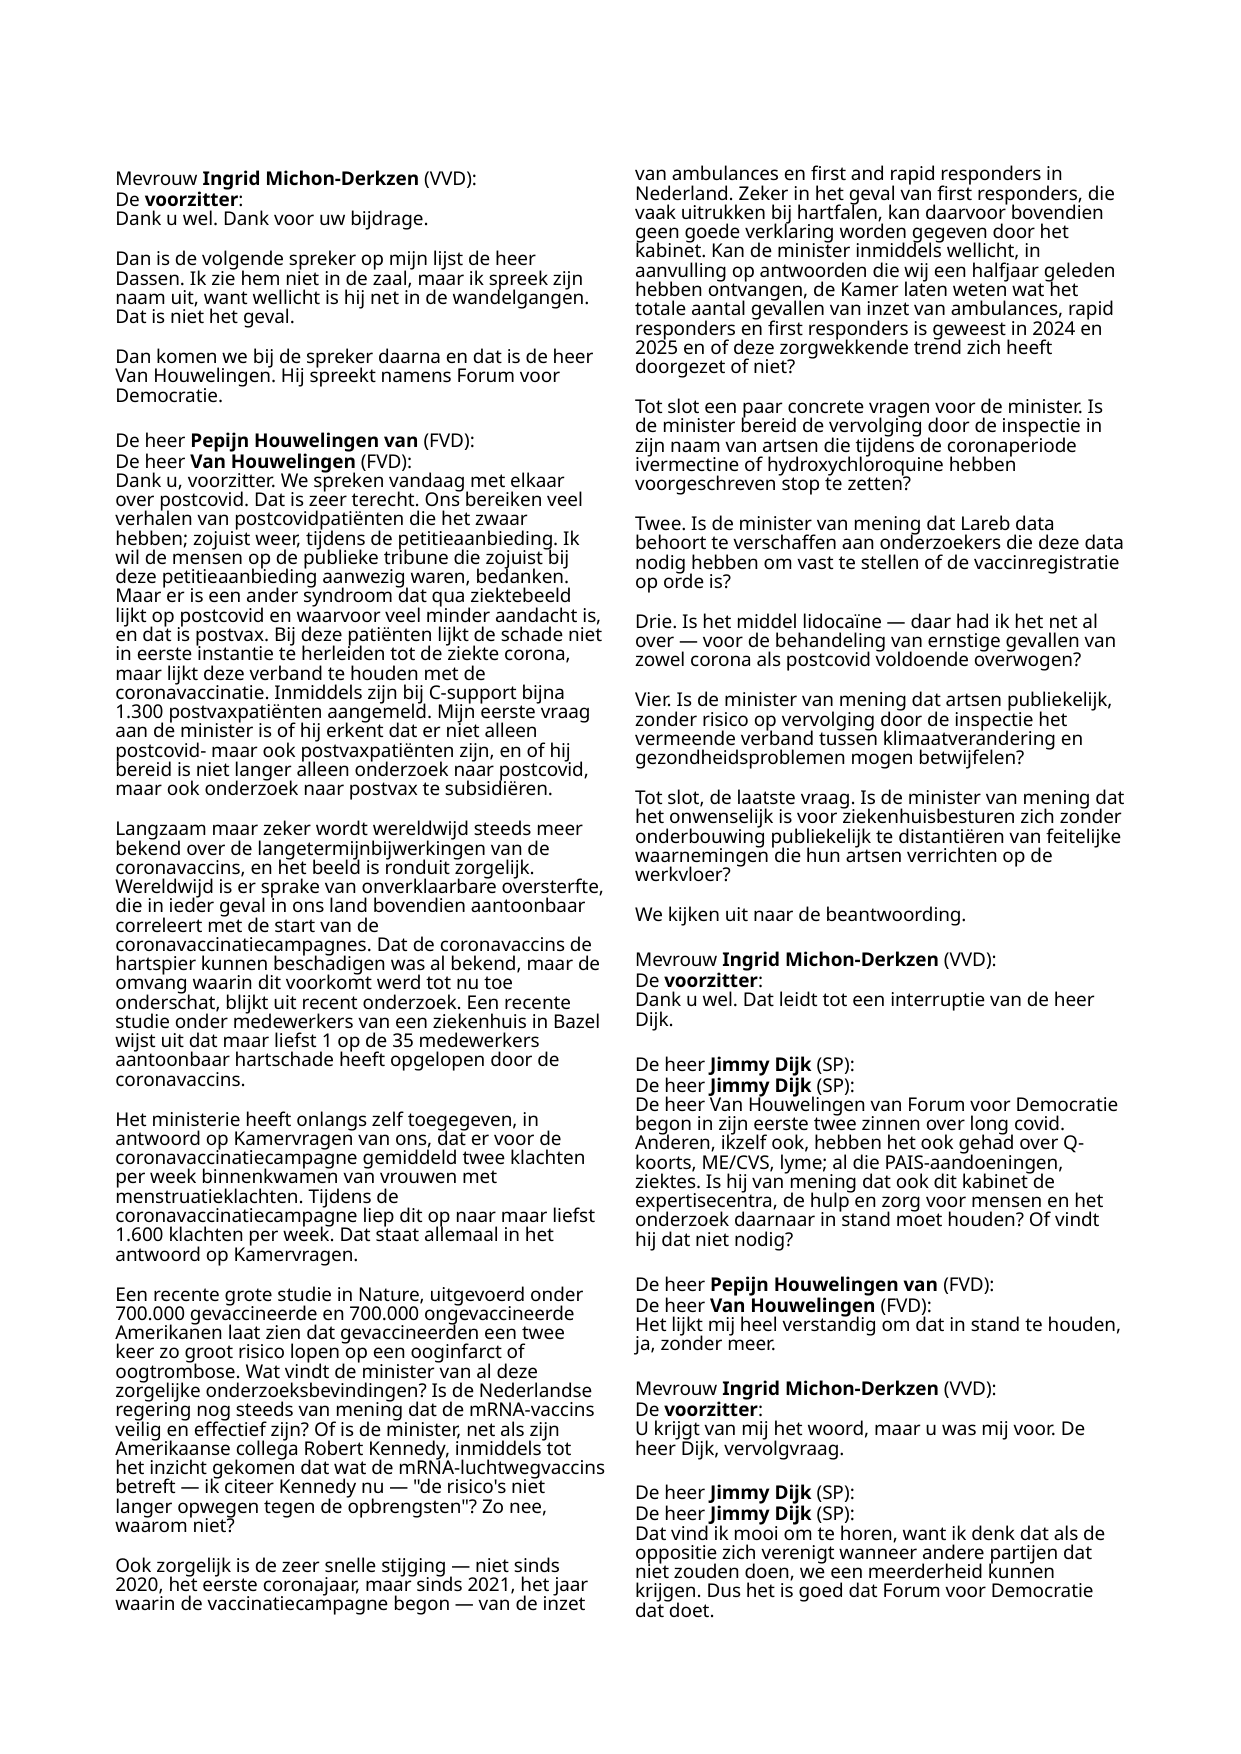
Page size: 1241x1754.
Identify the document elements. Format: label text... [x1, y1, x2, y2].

text Langzaam maar zeker wordt wereldwijd steeds meer bekend over de langetermijnbijwerkingen van de coronavaccins, en het beeld is ronduit zorgelijk. Wereldwijd is er sprake van onverklaarbare oversterfte, die in ieder geval in ons land bovendien aantoonbaar correleert met de start van de coronavaccinatiecampagnes. Dat de coronavaccins de hartspier kunnen beschadigen was al bekend, maar de omvang waarin dit voorkomt werd tot nu toe onderschat, blijkt uit recent onderzoek. Een recente studie onder medewerkers van een ziekenhuis in Bazel wijst uit dat maar liefst 1 op de 35 medewerkers aantoonbaar hartschade heeft opgelopen door de coronavaccins. [115, 820, 605, 1090]
text De voorzitter: [115, 191, 605, 210]
text We kijken uit naar de beantwoording. [635, 906, 1125, 926]
text Tot slot, de laatste vraag. Is de minister van mening dat het onwenselijk is voor ziekenhuisbesturen zich zonder onderbouwing publiekelijk te distantiëren van feitelijke waarnemingen die hun artsen verrichten op de werkvloer? [635, 789, 1125, 886]
text De heer Jimmy Dijk (SP): [635, 1479, 1125, 1505]
text Het lijkt mij heel verstandig om dat in stand te houden, ja, zonder meer. [635, 1316, 1125, 1354]
text Drie. Is het middel lidocaïne — daar had ik het net al over — voor de behandeling van ernstige gevallen van zowel corona als postcovid voldoende overwogen? [635, 613, 1125, 671]
text De heer Jimmy Dijk (SP): [635, 1077, 1125, 1096]
text Dank u wel. Dank voor uw bijdrage. [115, 210, 605, 230]
text Dan is de volgende spreker op mijn lijst de heer Dassen. Ik zie hem niet in de zaal, maar ik spreek zijn naam uit, want wellicht is hij net in de wandelgangen. Dat is niet het geval. [115, 250, 605, 327]
text Het ministerie heeft onlangs zelf toegegeven, in antwoord op Kamervragen van ons, dat er voor de coronavaccinatiecampagne gemiddeld twee klachten per week binnenkwamen van vrouwen met menstruatieklachten. Tijdens de coronavaccinatiecampagne liep dit op naar maar liefst 1.600 klachten per week. Dat staat allemaal in het antwoord op Kamervragen. [115, 1111, 605, 1265]
text De heer Van Houwelingen (FVD): [635, 1297, 1125, 1316]
text De heer Van Houwelingen van Forum voor Democratie begon in zijn eerste twee zinnen over long covid. Anderen, ikzelf ook, hebben het ook gehad over Q-koorts, ME/CVS, lyme; al die PAIS-aandoeningen, ziektes. Is hij van mening dat ook dit kabinet de expertisecentra, de hulp en zorg voor mensen en het onderzoek daarnaar in stand moet houden? Of vindt hij dat niet nodig? [635, 1096, 1125, 1250]
text Dank u wel. Dat leidt tot een interruptie van de heer Dijk. [635, 991, 1125, 1030]
text Mevrouw Ingrid Michon-Derkzen (VVD): [635, 1375, 1125, 1401]
text Mevrouw Ingrid Michon-Derkzen (VVD): [115, 165, 605, 191]
text De heer Van Houwelingen (FVD): [115, 453, 605, 472]
text Mevrouw Ingrid Michon-Derkzen (VVD): [635, 946, 1125, 972]
text Tot slot een paar concrete vragen voor de minister. Is de minister bereid de vervolging door de inspectie in zijn naam van artsen die tijdens de coronaperiode ivermectine of hydroxychloroquine hebben voorgeschreven stop te zetten? [635, 398, 1125, 494]
text De voorzitter: [635, 972, 1125, 991]
text De voorzitter: [635, 1401, 1125, 1420]
text De heer Pepijn Houwelingen van (FVD): [115, 427, 605, 453]
text Twee. Is de minister van mening dat Lareb data behoort te verschaffen aan onderzoekers die deze data nodig hebben om vast te stellen of de vaccinregistratie op orde is? [635, 515, 1125, 592]
text De heer Pepijn Houwelingen van (FVD): [635, 1271, 1125, 1297]
text Dan komen we bij de spreker daarna en dat is de heer Van Houwelingen. Hij spreekt namens Forum voor Democratie. [115, 348, 605, 406]
text De heer Jimmy Dijk (SP): [635, 1051, 1125, 1077]
text Vier. Is de minister van mening dat artsen publiekelijk, zonder risico op vervolging door de inspectie het vermeende verband tussen klimaatverandering en gezondheidsproblemen mogen betwijfelen? [635, 691, 1125, 768]
text U krijgt van mij het woord, maar u was mij voor. De heer Dijk, vervolgvraag. [635, 1420, 1125, 1459]
text van ambulances en first and rapid responders in Nederland. Zeker in het geval van first responders, die vaak uitrukken bij hartfalen, kan daarvoor bovendien geen goede verklaring worden gegeven door het kabinet. Kan de minister inmiddels wellicht, in aanvulling op antwoorden die wij een halfjaar geleden hebben ontvangen, de Kamer laten weten wat het totale aantal gevallen van inzet van ambulances, rapid responders en first responders is geweest in 2024 en 2025 en of deze zorgwekkende trend zich heeft doorgezet of niet? [635, 165, 1125, 377]
text Een recente grote studie in Nature, uitgevoerd onder 700.000 gevaccineerde en 700.000 ongevaccineerde Amerikanen laat zien dat gevaccineerden een twee keer zo groot risico lopen op een ooginfarct of oogtrombose. Wat vindt de minister van al deze zorgelijke onderzoeksbevindingen? Is de Nederlandse regering nog steeds van mening dat de mRNA-vaccins veilig en effectief zijn? Of is de minister, net als zijn Amerikaanse collega Robert Kennedy, inmiddels tot het inzicht gekomen dat wat de mRNA-luchtwegvaccins betreft — ik citeer Kennedy nu — "de risico's niet langer opwegen tegen de opbrengsten"? Zo nee, waarom niet? [115, 1286, 605, 1536]
text Dank u, voorzitter. We spreken vandaag met elkaar over postcovid. Dat is zeer terecht. Ons bereiken veel verhalen van postcovidpatiënten die het zwaar hebben; zojuist weer, tijdens de petitieaanbieding. Ik wil de mensen op de publieke tribune die zojuist bij deze petitieaanbieding aanwezig waren, bedanken. Maar er is een ander syndroom dat qua ziektebeeld lijkt op postcovid en waarvoor veel minder aandacht is, en dat is postvax. Bij deze patiënten lijkt de schade niet in eerste instantie te herleiden tot de ziekte corona, maar lijkt deze verband te houden met de coronavaccinatie. Inmiddels zijn bij C-support bijna 1.300 postvaxpatiënten aangemeld. Mijn eerste vraag aan de minister is of hij erkent dat er niet alleen postcovid- maar ook postvaxpatiënten zijn, en of hij bereid is niet langer alleen onderzoek naar postcovid, maar ook onderzoek naar postvax te subsidiëren. [115, 472, 605, 799]
text Dat vind ik mooi om te horen, want ik denk dat als de oppositie zich verenigt wanneer andere partijen dat niet zouden doen, we een meerderheid kunnen krijgen. Dus het is goed dat Forum voor Democratie dat doet. [635, 1524, 1125, 1621]
text Ook zorgelijk is de zeer snelle stijging — niet sinds 2020, het eerste coronajaar, maar sinds 2021, het jaar waarin de vaccinatiecampagne begon — van de inzet [115, 1557, 605, 1615]
text De heer Jimmy Dijk (SP): [635, 1505, 1125, 1524]
